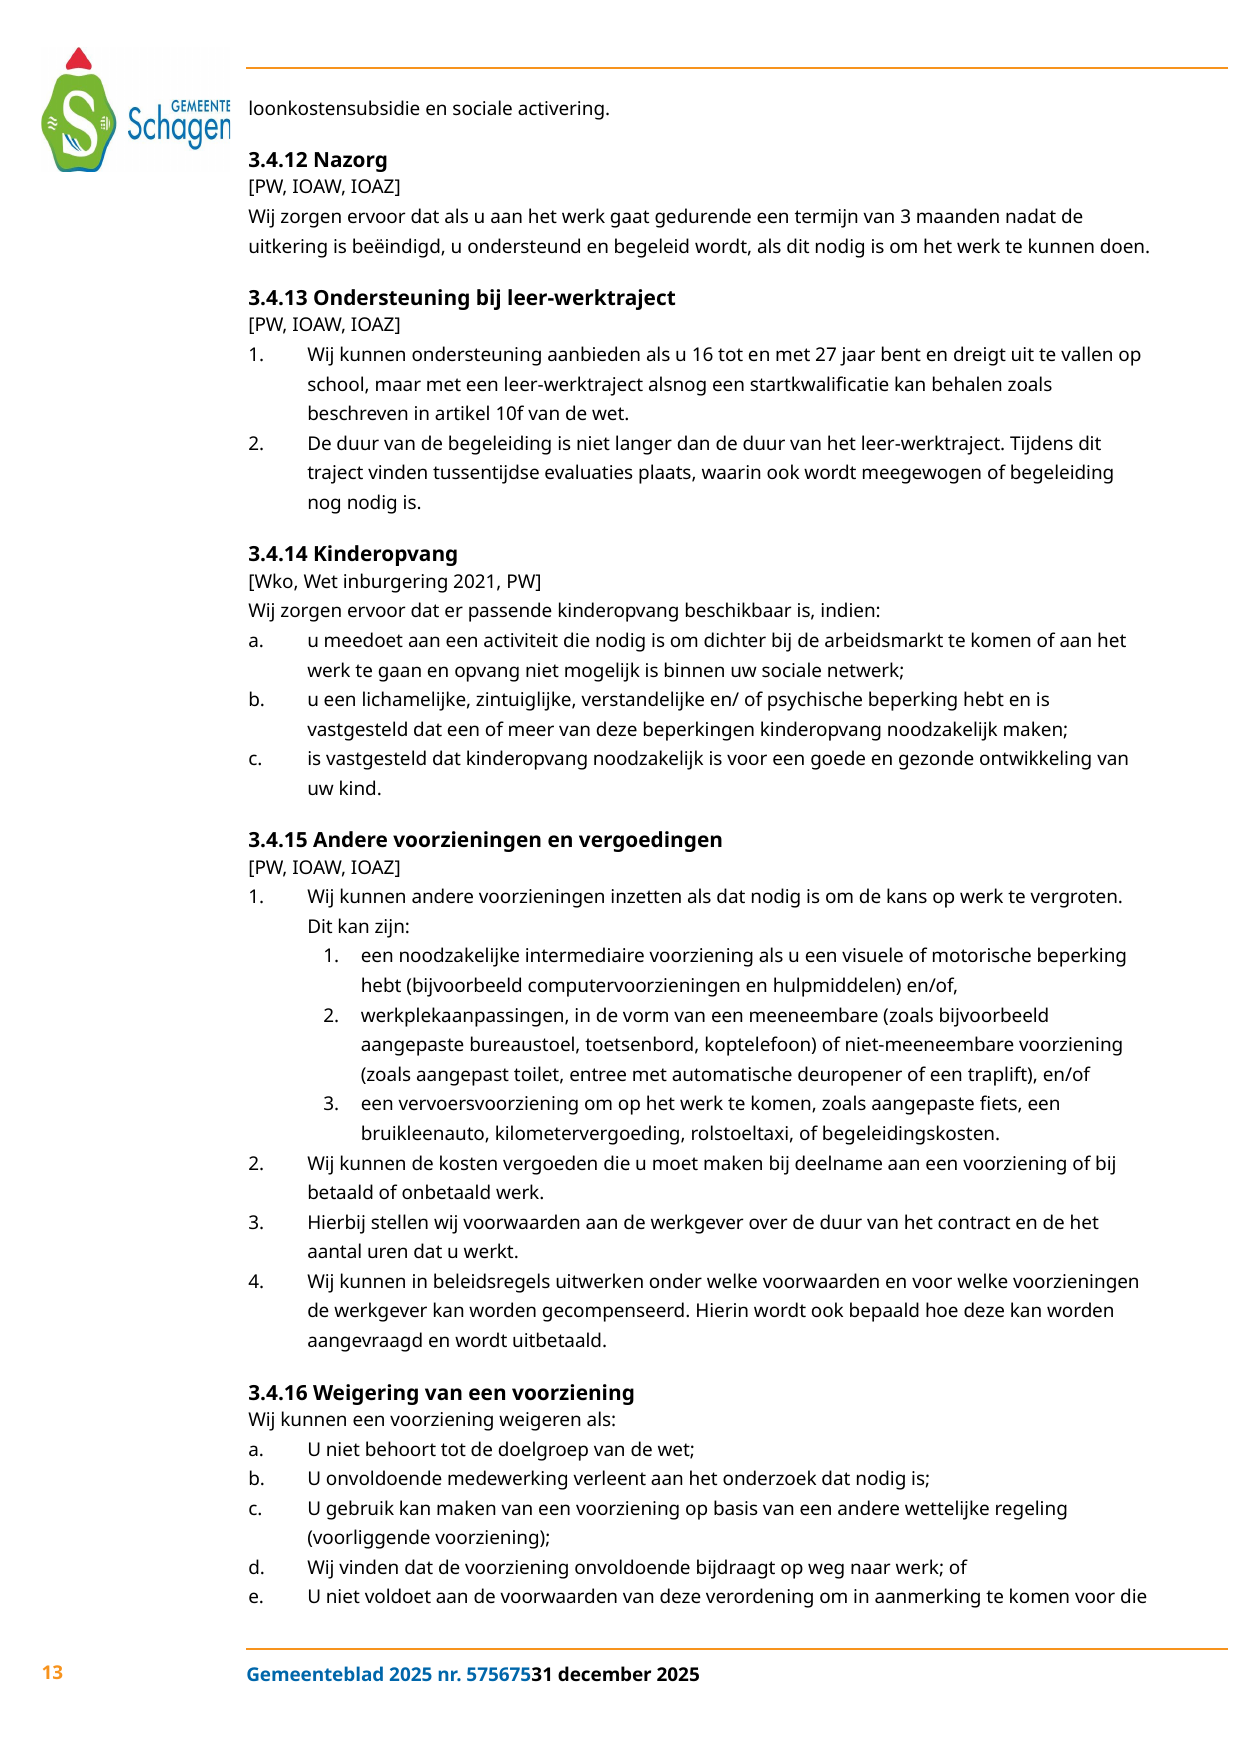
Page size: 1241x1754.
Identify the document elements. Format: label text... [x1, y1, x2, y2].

list Wij kunnen ondersteuning aanbieden als u 16 tot en met 27 jaar bent en dreigt uit te vallen op school, maar met een leer-werktraject alsnog een startkwalificatie kan behalen zoals beschreven in artikel 10f van de wet. [248, 341, 1152, 426]
text Wij zorgen ervoor dat als u aan het werk gaat gedurende een termijn van 3 maanden nadat de uitkering is beëindigd, u ondersteund en begeleid wordt, als dit nodig is om het werk te kunnen doen. [248, 203, 1152, 258]
list Wij kunnen de kosten vergoeden die u moet maken bij deelname aan een voorziening of bij betaald of onbetaald werk. [248, 1150, 1152, 1205]
text [PW, IOAW, IOAZ] [248, 312, 1152, 337]
list U onvoldoende medewerking verleent aan het onderzoek dat nodig is; [248, 1465, 1152, 1491]
list Wij vinden dat de voorziening onvoldoende bijdraagt op weg naar werk; of [248, 1554, 1152, 1580]
text 3.4.12 Nazorg [248, 145, 1152, 174]
text Wij kunnen een voorziening weigeren als: [248, 1406, 1152, 1432]
list U niet behoort tot de doelgroep van de wet; [248, 1436, 1152, 1461]
text 3.4.14 Kinderopvang [248, 539, 1152, 568]
list een noodzakelijke intermediaire voorziening als u een visuele of motorische beperking hebt (bijvoorbeeld computervoorzieningen en hulpmiddelen) en/of, [323, 943, 1152, 998]
text 3.4.16 Weigering van een voorziening [248, 1378, 1152, 1406]
list een vervoersvoorziening om op het werk te komen, zoals aangepaste fiets, een bruikleenauto, kilometervergoeding, rolstoeltaxi, of begeleidingskosten. [323, 1091, 1152, 1146]
list Hierbij stellen wij voorwaarden aan de werkgever over de duur van het contract en de het aantal uren dat u werkt. [248, 1209, 1152, 1264]
list Wij kunnen andere voorzieningen inzetten als dat nodig is om de kans op werk te vergroten. [248, 883, 1152, 909]
list De duur van de begeleiding is niet langer dan de duur van het leer-werktraject. Tijdens dit traject vinden tussentijdse evaluaties plaats, waarin ook wordt meegewogen of begeleiding nog nodig is. [248, 430, 1152, 515]
text [PW, IOAW, IOAZ] [248, 854, 1152, 880]
list u meedoet aan een activiteit die nodig is om dichter bij de arbeidsmarkt te komen of aan het werk te gaan en opvang niet mogelijk is binnen uw sociale netwerk; [248, 627, 1152, 682]
list Wij kunnen in beleidsregels uitwerken onder welke voorwaarden en voor welke voorzieningen de werkgever kan worden gecompenseerd. Hierin wordt ook bepaald hoe deze kan worden aangevraagd en wordt uitbetaald. [248, 1268, 1152, 1353]
text Wij zorgen ervoor dat er passende kinderopvang beschikbaar is, indien: [248, 598, 1152, 623]
text 3.4.13 Ondersteuning bij leer-werktraject [248, 283, 1152, 312]
list werkplekaanpassingen, in de vorm van een meeneembare (zoals bijvoorbeeld aangepaste bureaustoel, toetsenbord, koptelefoon) of niet-meeneembare voorziening (zoals aangepast toilet, entree met automatische deuropener of een traplift), en/of [323, 1002, 1152, 1087]
text [PW, IOAW, IOAZ] [248, 174, 1152, 199]
list Dit kan zijn: [248, 913, 1152, 939]
list U gebruik kan maken van een voorziening op basis van een andere wettelijke regeling (voorliggende voorziening); [248, 1495, 1152, 1550]
picture [41, 47, 231, 172]
text 3.4.15 Andere voorzieningen en vergoedingen [248, 826, 1152, 854]
list is vastgesteld dat kinderopvang noodzakelijk is voor een goede en gezonde ontwikkeling van uw kind. [248, 746, 1152, 801]
text [Wko, Wet inburgering 2021, PW] [248, 568, 1152, 594]
list U niet voldoet aan de voorwaarden van deze verordening om in aanmerking te komen voor die [248, 1584, 1152, 1609]
text loonkostensubsidie en sociale activering. [248, 95, 1152, 121]
list u een lichamelijke, zintuiglijke, verstandelijke en/ of psychische beperking hebt en is vastgesteld dat een of meer van deze beperkingen kinderopvang noodzakelijk maken; [248, 686, 1152, 742]
